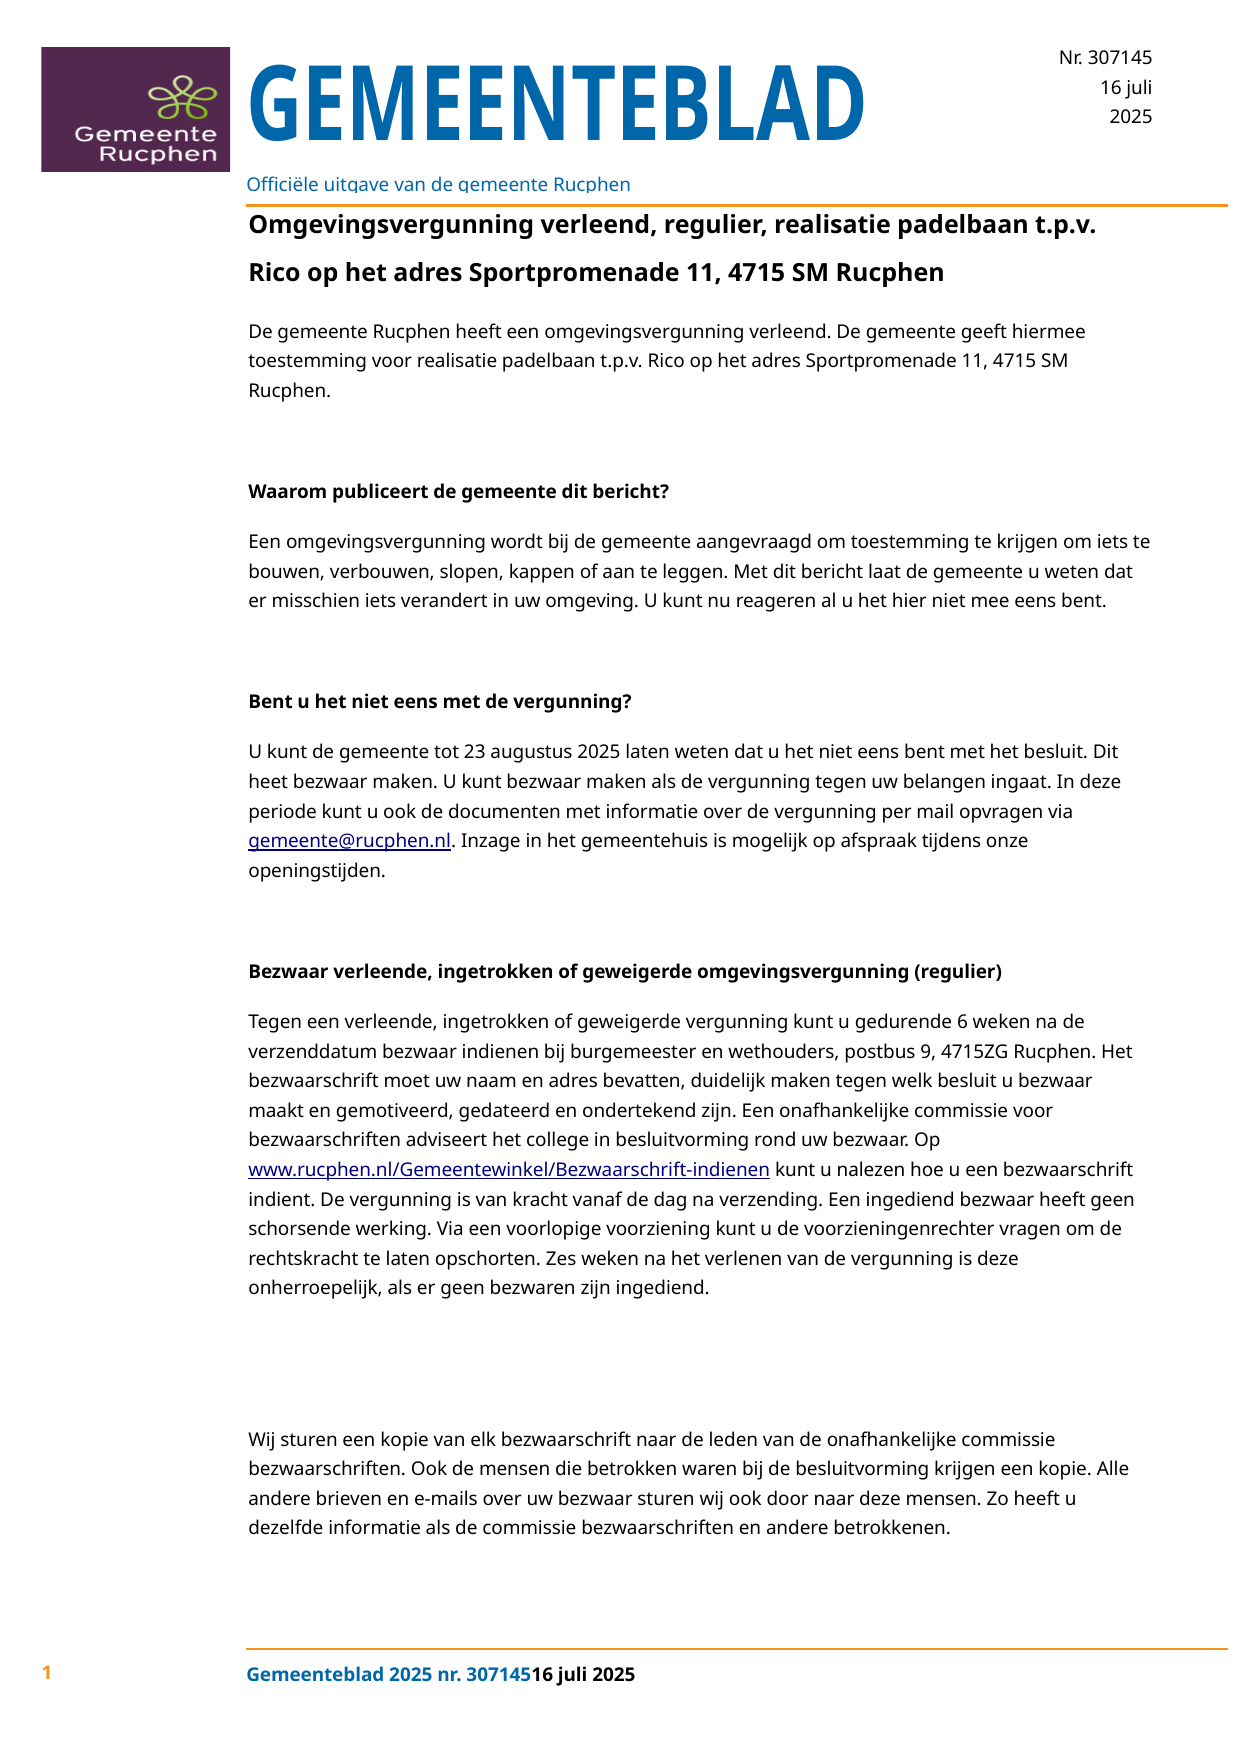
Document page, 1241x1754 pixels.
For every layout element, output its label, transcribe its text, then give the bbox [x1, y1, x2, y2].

text Wij sturen een kopie van elk bezwaarschrift naar de leden van de onafhankelijke commissie bezwaarschriften. Ook de mensen die betrokken waren bij de besluitvorming krijgen een kopie. Alle andere brieven en e-mails over uw bezwaar sturen wij ook door naar deze mensen. Zo heeft u dezelfde informatie als de commissie bezwaarschriften en andere betrokkenen. [248, 1426, 1152, 1540]
text De gemeente Rucphen heeft een omgevingsvergunning verleend. De gemeente geeft hiermee toestemming voor realisatie padelbaan t.p.v. Rico op het adres Sportpromenade 11, 4715 SM Rucphen. [248, 318, 1152, 403]
text U kunt de gemeente tot 23 augustus 2025 laten weten dat u het niet eens bent met het besluit. Dit heet bezwaar maken. U kunt bezwaar maken als de vergunning tegen uw belangen ingaat. In deze periode kunt u ook de documenten met informatie over de vergunning per mail opvragen via gemeente@rucphen.nl. Inzage in het gemeentehuis is mogelijk op afspraak tijdens onze openingstijden. [248, 739, 1152, 883]
text Bent u het niet eens met de vergunning? [248, 688, 1152, 714]
picture [41, 47, 231, 172]
text Tegen een verleende, ingetrokken of geweigerde vergunning kunt u gedurende 6 weken na de verzenddatum bezwaar indienen bij burgemeester en wethouders, postbus 9, 4715ZG Rucphen. Het bezwaarschrift moet uw naam en adres bevatten, duidelijk maken tegen welk besluit u bezwaar maakt en gemotiveerd, gedateerd en ondertekend zijn. Een onafhankelijke commissie voor bezwaarschriften adviseert het college in besluitvorming rond uw bezwaar. Op www.rucphen.nl/Gemeentewinkel/Bezwaarschrift-indienen kunt u nalezen hoe u een bezwaarschrift indient. De vergunning is van kracht vanaf de dag na verzending. Een ingediend bezwaar heeft geen schorsende werking. Via een voorlopige voorziening kunt u de voorzieningenrechter vragen om de rechtskracht te laten opschorten. Zes weken na het verlenen van de vergunning is deze onherroepelijk, als er geen bezwaren zijn ingediend. [248, 1008, 1152, 1300]
text Omgevingsvergunning verleend, regulier, realisatie padelbaan t.p.v. Rico op het adres Sportpromenade 11, 4715 SM Rucphen [248, 207, 1152, 288]
text Een omgevingsvergunning wordt bij de gemeente aangevraagd om toestemming te krijgen om iets te bouwen, verbouwen, slopen, kappen of aan te leggen. Met dit bericht laat de gemeente u weten dat er misschien iets verandert in uw omgeving. U kunt nu reageren al u het hier niet mee eens bent. [248, 528, 1152, 613]
text Waarom publiceert de gemeente dit bericht? [248, 478, 1152, 504]
text Bezwaar verleende, ingetrokken of geweigerde omgevingsvergunning (regulier) [248, 958, 1152, 984]
